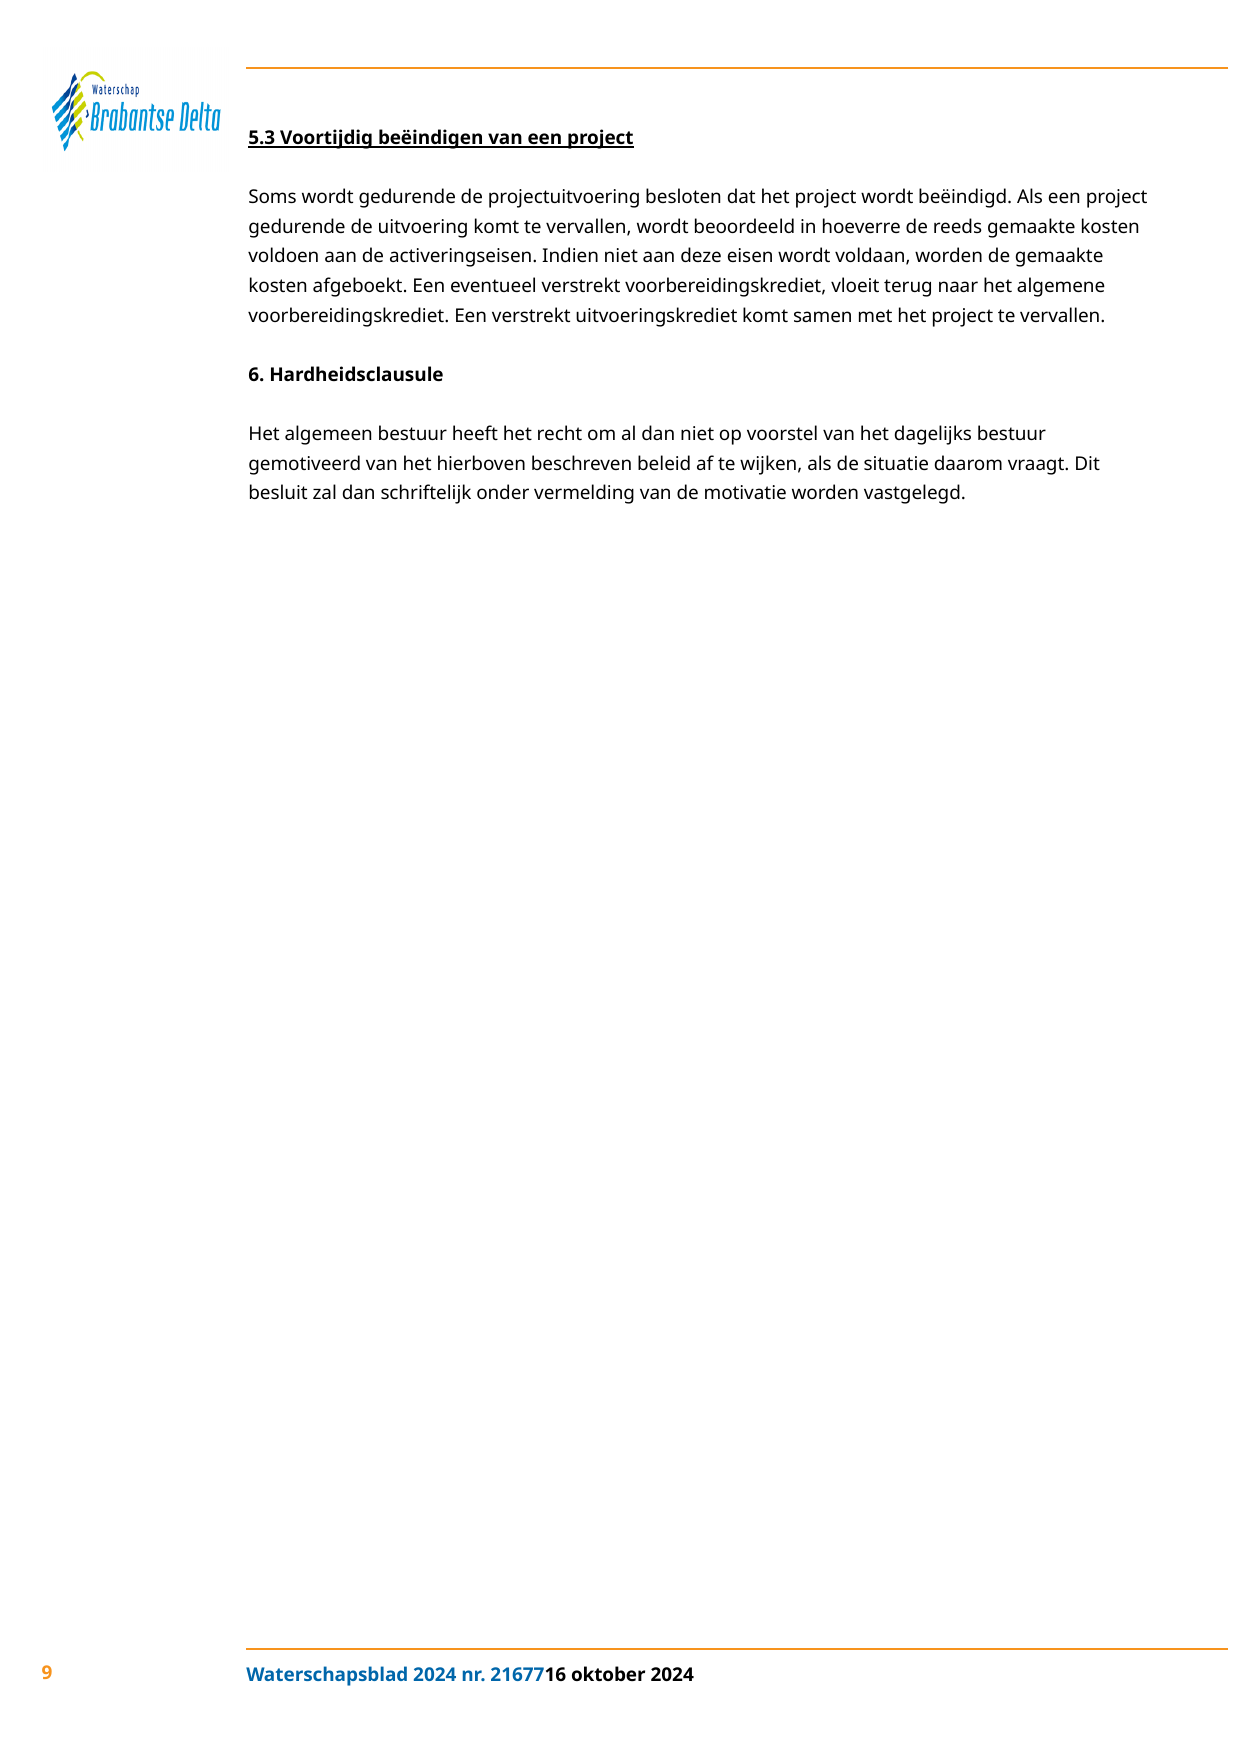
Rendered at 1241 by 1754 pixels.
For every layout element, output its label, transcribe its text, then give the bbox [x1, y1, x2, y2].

text 5.3 Voortijdig beëindigen van een project [248, 124, 1152, 150]
text Soms wordt gedurende de projectuitvoering besloten dat het project wordt beëindigd. Als een project gedurende de uitvoering komt te vervallen, wordt beoordeeld in hoeverre de reeds gemaakte kosten voldoen aan de activeringseisen. Indien niet aan deze eisen wordt voldaan, worden de gemaakte kosten afgeboekt. Een eventueel verstrekt voorbereidingskrediet, vloeit terug naar het algemene voorbereidingskrediet. Een verstrekt uitvoeringskrediet komt samen met het project te vervallen. [248, 183, 1152, 328]
text Het algemeen bestuur heeft het recht om al dan niet op voorstel van het dagelijks bestuur gemotiveerd van het hierboven beschreven beleid af te wijken, als de situatie daarom vraagt. Dit besluit zal dan schriftelijk onder vermelding van de motivatie worden vastgelegd. [248, 420, 1152, 505]
picture [41, 47, 231, 172]
text 6. Hardheidsclausule [248, 361, 1152, 387]
